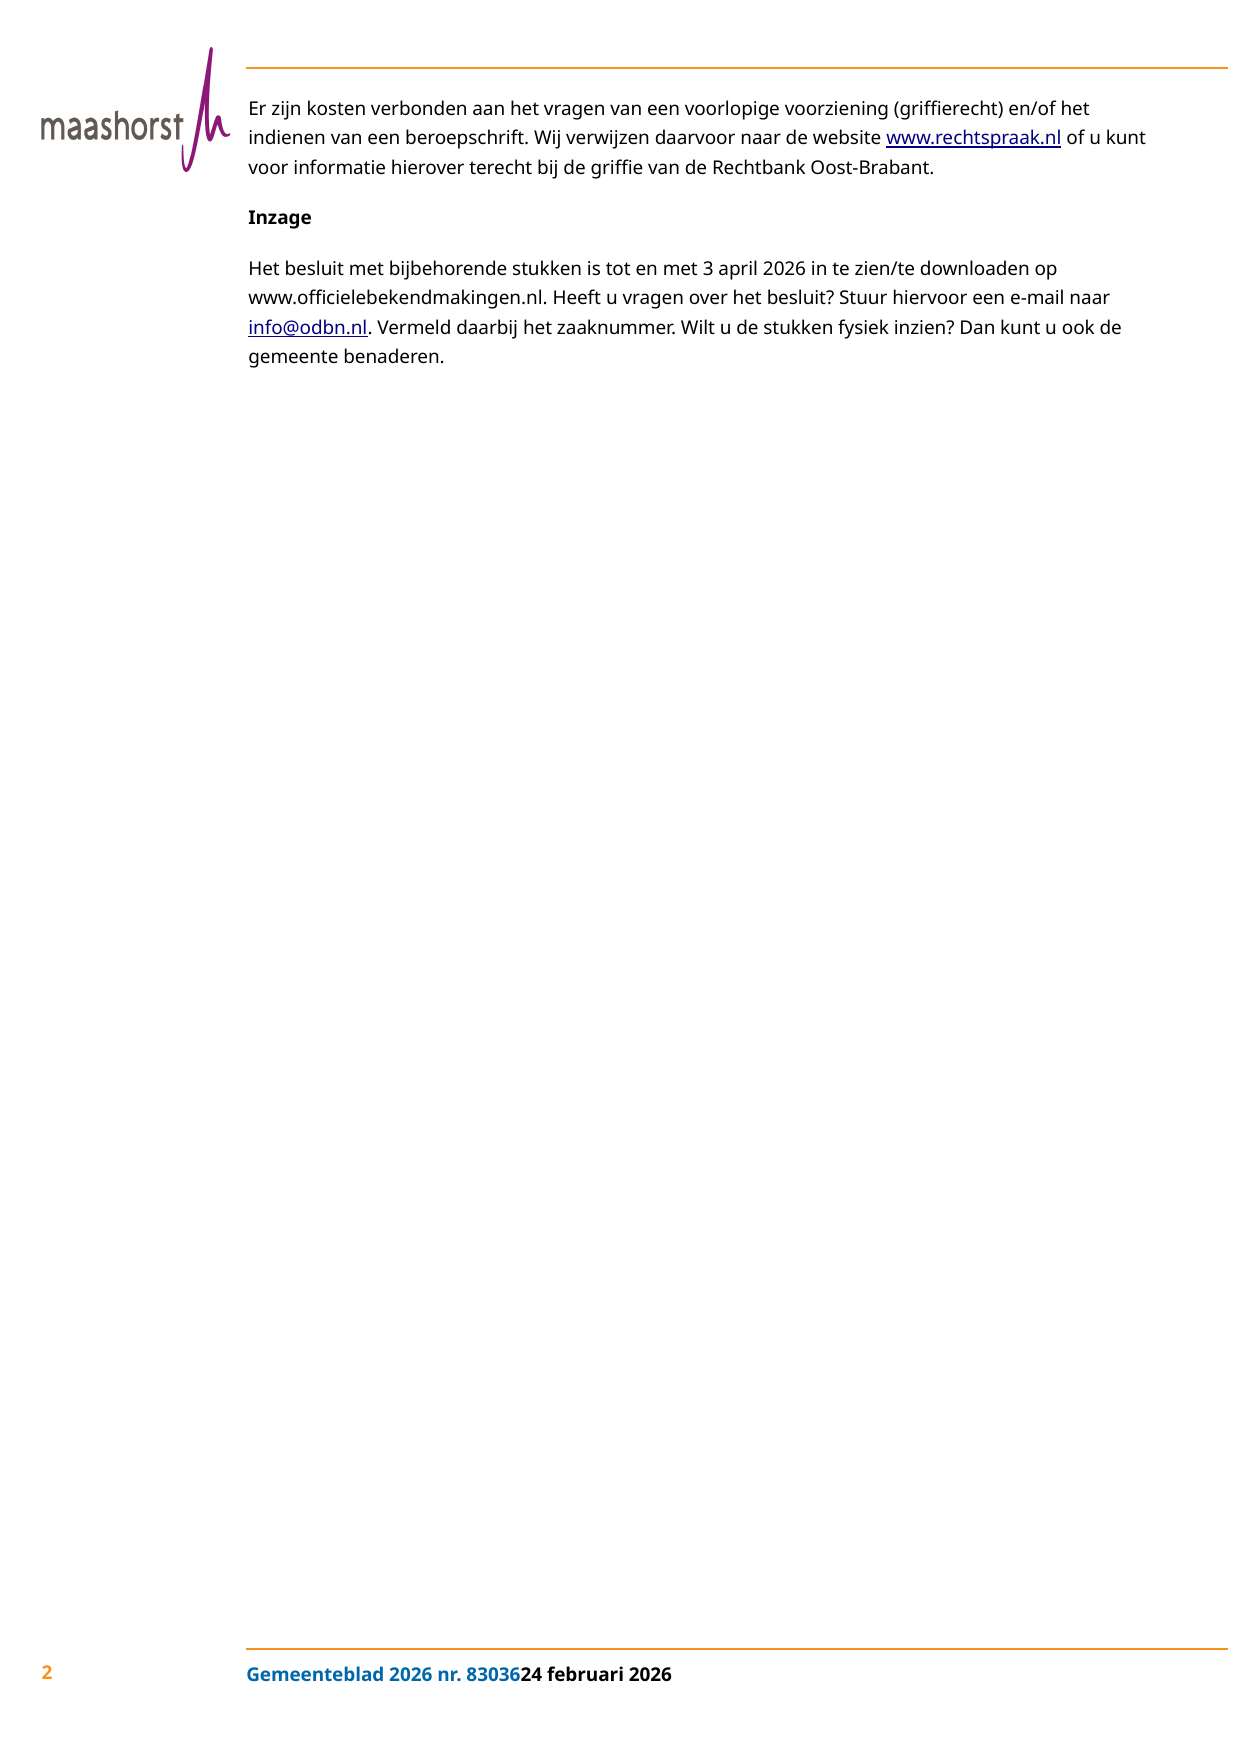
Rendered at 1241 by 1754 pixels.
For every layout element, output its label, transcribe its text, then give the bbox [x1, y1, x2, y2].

text Inzage [248, 204, 1152, 230]
text Het besluit met bijbehorende stukken is tot en met 3 april 2026 in te zien/te downloaden op www.officielebekendmakingen.nl. Heeft u vragen over het besluit? Stuur hiervoor een e-mail naar info@odbn.nl. Vermeld daarbij het zaaknummer. Wilt u de stukken fysiek inzien? Dan kunt u ook de gemeente benaderen. [248, 255, 1152, 369]
picture [41, 47, 231, 172]
text Er zijn kosten verbonden aan het vragen van een voorlopige voorziening (griffierecht) en/of het indienen van een beroepschrift. Wij verwijzen daarvoor naar de website www.rechtspraak.nl of u kunt voor informatie hierover terecht bij de griffie van de Rechtbank Oost-Brabant. [248, 95, 1152, 180]
